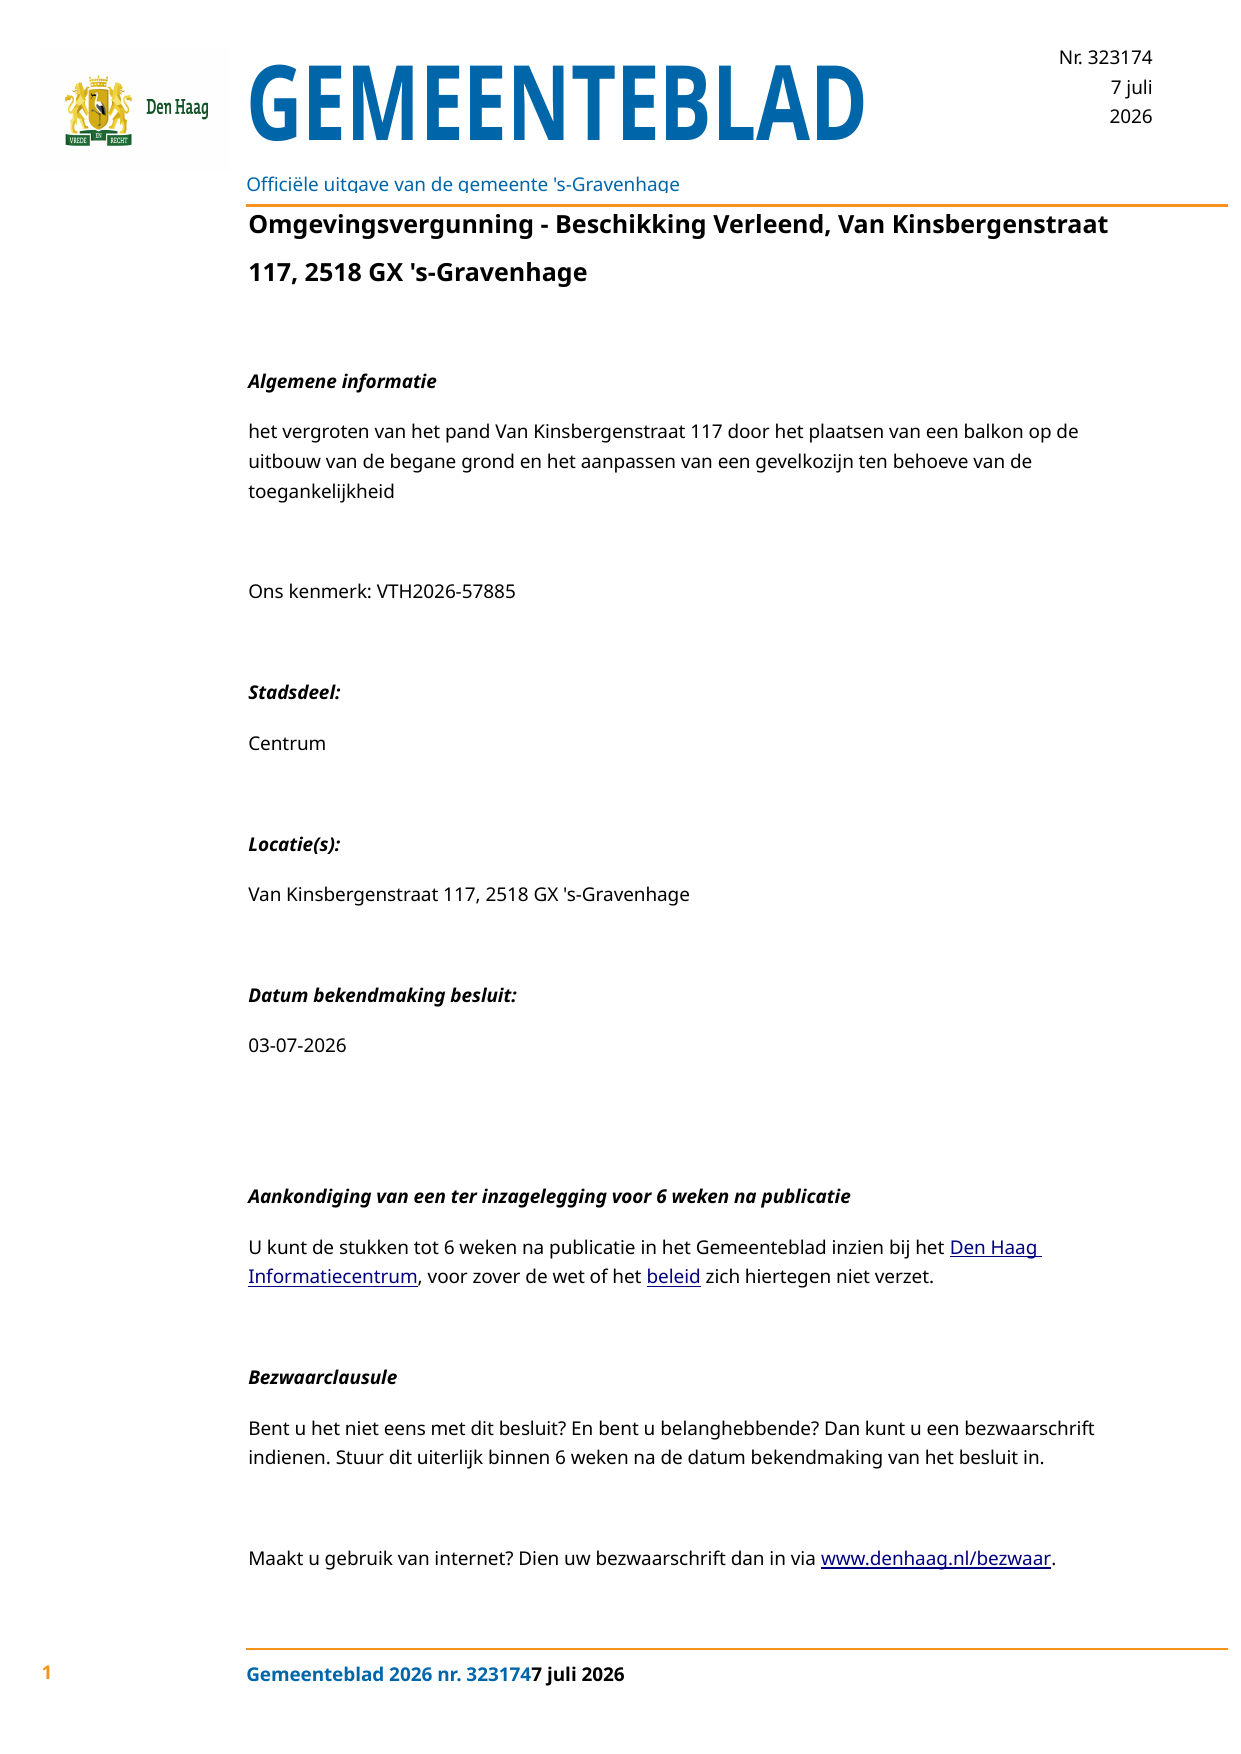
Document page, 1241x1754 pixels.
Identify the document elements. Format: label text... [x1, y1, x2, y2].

text Ons kenmerk: VTH2026-57885 [248, 579, 1152, 604]
picture [41, 47, 231, 172]
text het vergroten van het pand Van Kinsbergenstraat 117 door het plaatsen van een balkon op de uitbouw van de begane grond en het aanpassen van een gevelkozijn ten behoeve van de toegankelijkheid [248, 419, 1152, 504]
text Centrum [248, 730, 1152, 756]
text Algemene informatie [248, 368, 1152, 394]
text Datum bekendmaking besluit: [248, 982, 1152, 1008]
text Bezwaarclausule [248, 1364, 1152, 1390]
text Omgevingsvergunning - Beschikking Verleend, Van Kinsbergenstraat 117, 2518 GX 's-Gravenhage [248, 207, 1152, 288]
text Van Kinsbergenstraat 117, 2518 GX 's-Gravenhage [248, 881, 1152, 907]
text Bent u het niet eens met dit besluit? En bent u belanghebbende? Dan kunt u een bezwaarschrift indienen. Stuur dit uiterlijk binnen 6 weken na de datum bekendmaking van het besluit in. [248, 1415, 1152, 1470]
text Aankondiging van een ter inzagelegging voor 6 weken na publicatie [248, 1184, 1152, 1209]
text U kunt de stukken tot 6 weken na publicatie in het Gemeenteblad inzien bij het Den Haag Informatiecentrum, voor zover de wet of het beleid zich hiertegen niet verzet. [248, 1234, 1152, 1289]
text Locatie(s): [248, 831, 1152, 857]
text 03-07-2026 [248, 1032, 1152, 1058]
text Stadsdeel: [248, 679, 1152, 705]
text Maakt u gebruik van internet? Dien uw bezwaarschrift dan in via www.denhaag.nl/bezwaar. [248, 1545, 1152, 1571]
